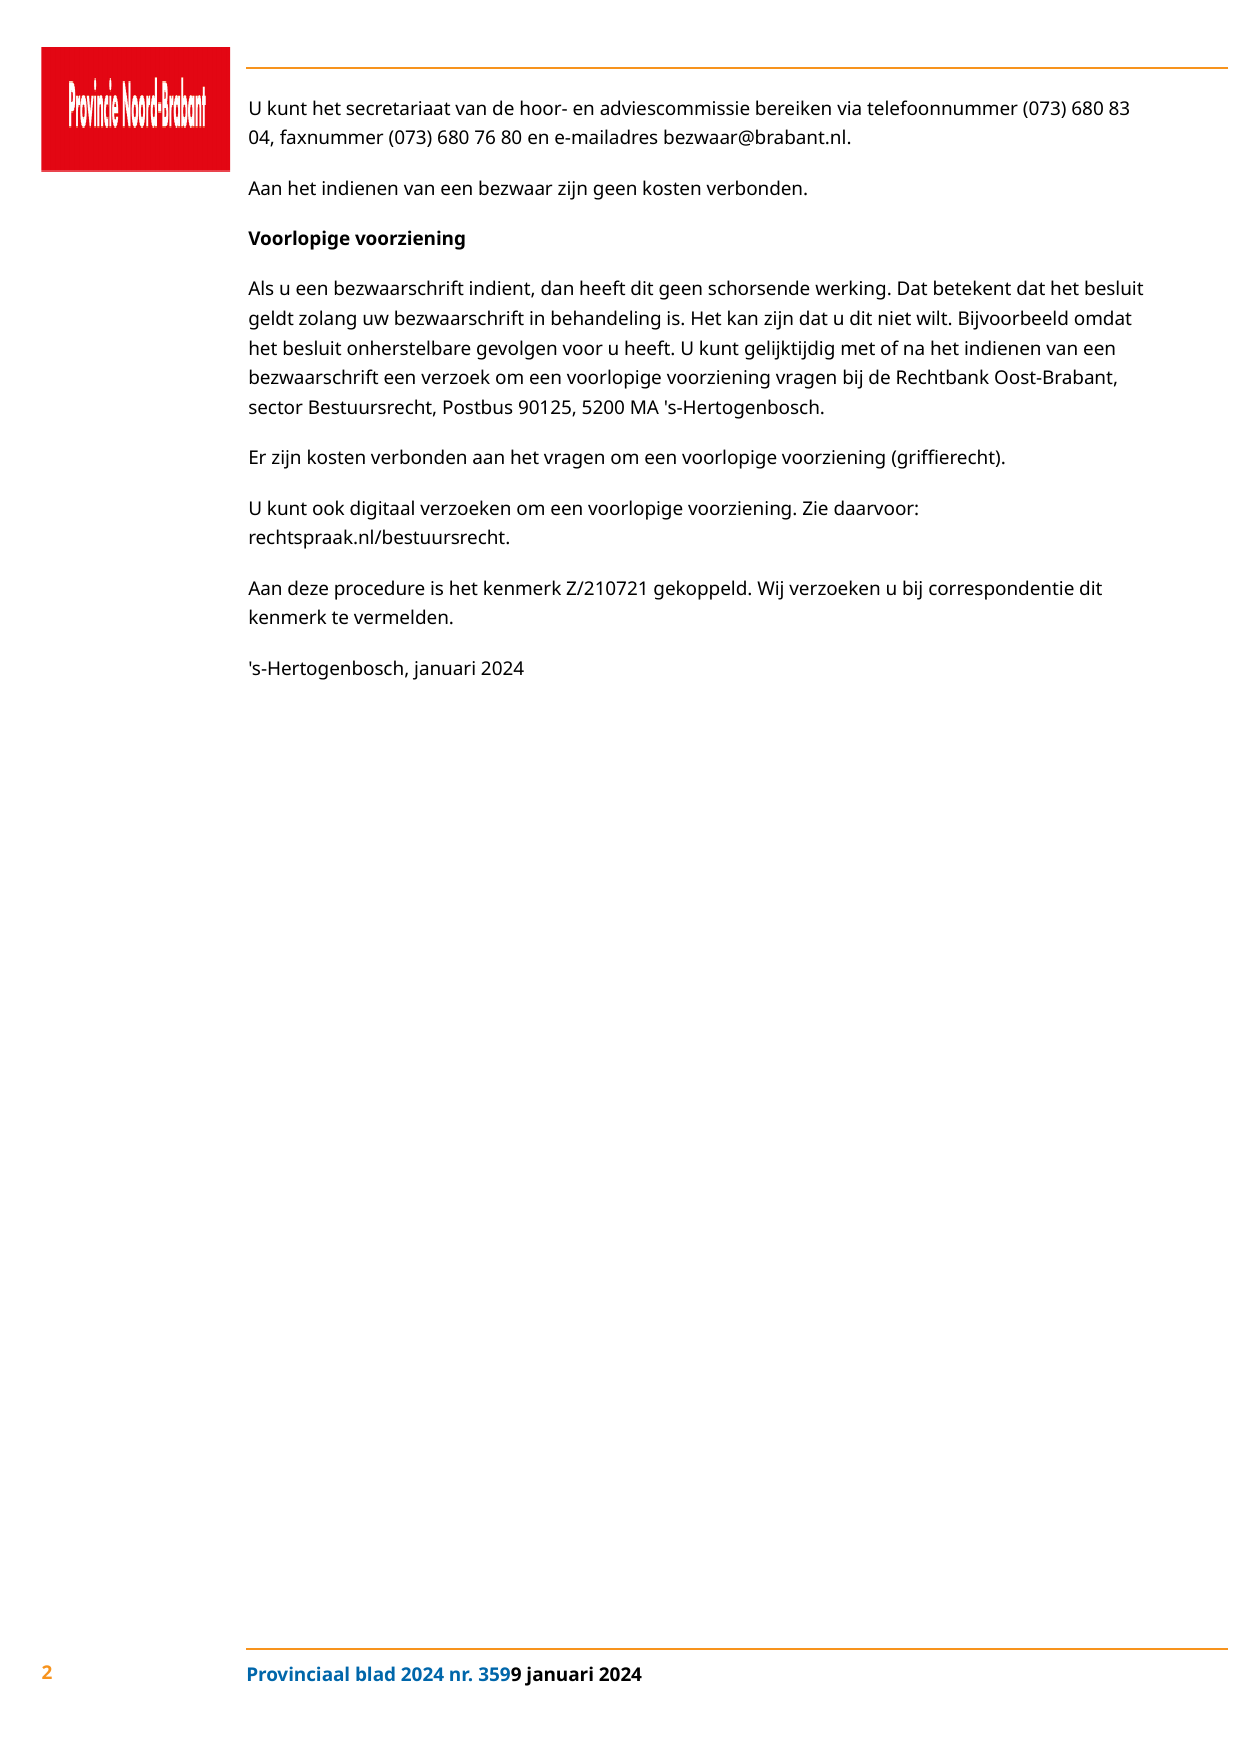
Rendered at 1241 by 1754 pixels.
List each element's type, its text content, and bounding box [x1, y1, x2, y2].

picture [41, 47, 231, 172]
text Aan deze procedure is het kenmerk Z/210721 gekoppeld. Wij verzoeken u bij correspondentie dit kenmerk te vermelden. [248, 575, 1152, 630]
text Voorlopige voorziening [248, 225, 1152, 251]
text U kunt ook digitaal verzoeken om een voorlopige voorziening. Zie daarvoor: rechtspraak.nl/bestuursrecht. [248, 495, 1152, 550]
text U kunt het secretariaat van de hoor- en adviescommissie bereiken via telefoonnummer (073) 680 83 04, faxnummer (073) 680 76 80 en e-mailadres bezwaar@brabant.nl. [248, 95, 1152, 150]
text Als u een bezwaarschrift indient, dan heeft dit geen schorsende werking. Dat betekent dat het besluit geldt zolang uw bezwaarschrift in behandeling is. Het kan zijn dat u dit niet wilt. Bijvoorbeeld omdat het besluit onherstelbare gevolgen voor u heeft. U kunt gelijktijdig met of na het indienen van een bezwaarschrift een verzoek om een voorlopige voorziening vragen bij de Rechtbank Oost-Brabant, sector Bestuursrecht, Postbus 90125, 5200 MA 's‑Hertogenbosch. [248, 276, 1152, 420]
text 's-Hertogenbosch, januari 2024 [248, 655, 1152, 681]
text Aan het indienen van een bezwaar zijn geen kosten verbonden. [248, 175, 1152, 201]
text Er zijn kosten verbonden aan het vragen om een voorlopige voorziening (griffierecht). [248, 444, 1152, 470]
